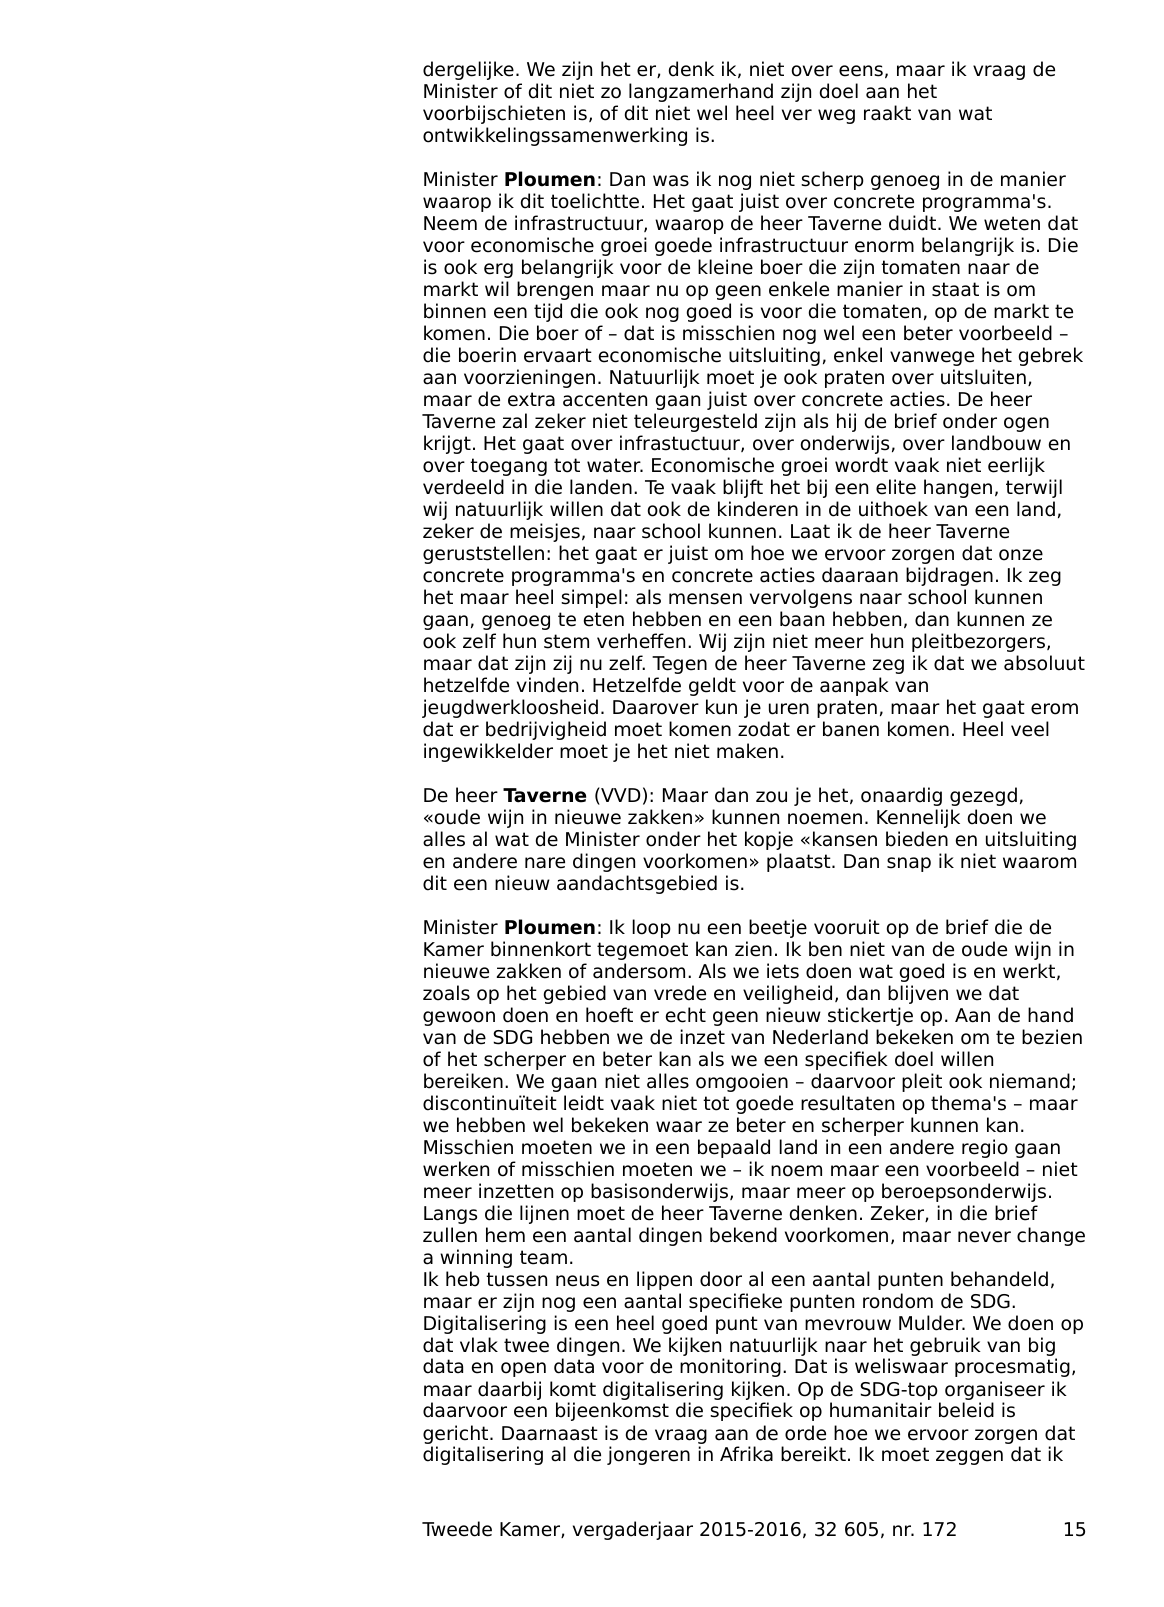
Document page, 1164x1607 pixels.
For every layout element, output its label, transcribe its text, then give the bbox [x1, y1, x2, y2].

text Minister Ploumen: Dan was ik nog niet scherp genoeg in de manier waarop ik dit toelichtte. Het gaat juist over concrete programma's. Neem de infrastructuur, waarop de heer Taverne duidt. We weten dat voor economische groei goede infrastructuur enorm belangrijk is. Die is ook erg belangrijk voor de kleine boer die zijn tomaten naar de markt wil brengen maar nu op geen enkele manier in staat is om binnen een tijd die ook nog goed is voor die tomaten, op de markt te komen. Die boer of – dat is misschien nog wel een beter voorbeeld – die boerin ervaart economische uitsluiting, enkel vanwege het gebrek aan voorzieningen. Natuurlijk moet je ook praten over uitsluiten, maar de extra accenten gaan juist over concrete acties. De heer Taverne zal zeker niet teleurgesteld zijn als hij de brief onder ogen krijgt. Het gaat over infrastuctuur, over onderwijs, over landbouw en over toegang tot water. Economische groei wordt vaak niet eerlijk verdeeld in die landen. Te vaak blijft het bij een elite hangen, terwijl wij natuurlijk willen dat ook de kinderen in de uithoek van een land, zeker de meisjes, naar school kunnen. Laat ik de heer Taverne geruststellen: het gaat er juist om hoe we ervoor zorgen dat onze concrete programma's en concrete acties daaraan bijdragen. Ik zeg het maar heel simpel: als mensen vervolgens naar school kunnen gaan, genoeg te eten hebben en een baan hebben, dan kunnen ze ook zelf hun stem verheffen. Wij zijn niet meer hun pleitbezorgers, maar dat zijn zij nu zelf. Tegen de heer Taverne zeg ik dat we absoluut hetzelfde vinden. Hetzelfde geldt voor de aanpak van jeugdwerkloosheid. Daarover kun je uren praten, maar het gaat erom dat er bedrijvigheid moet komen zodat er banen komen. Heel veel ingewikkelder moet je het niet maken. [422, 169, 1087, 763]
text dergelijke. We zijn het er, denk ik, niet over eens, maar ik vraag de Minister of dit niet zo langzamerhand zijn doel aan het voorbijschieten is, of dit niet wel heel ver weg raakt van wat ontwikkelingssamenwerking is. [422, 59, 1087, 147]
text Ik heb tussen neus en lippen door al een aantal punten behandeld, maar er zijn nog een aantal specifieke punten rondom de SDG. Digitalisering is een heel goed punt van mevrouw Mulder. We doen op dat vlak twee dingen. We kijken natuurlijk naar het gebruik van big data en open data voor de monitoring. Dat is weliswaar procesmatig, maar daarbij komt digitalisering kijken. Op de SDG-top organiseer ik daarvoor een bijeenkomst die specifiek op humanitair beleid is gericht. Daarnaast is de vraag aan de orde hoe we ervoor zorgen dat digitalisering al die jongeren in Afrika bereikt. Ik moet zeggen dat ik [422, 1268, 1087, 1466]
text De heer Taverne (VVD): Maar dan zou je het, onaardig gezegd, «oude wijn in nieuwe zakken» kunnen noemen. Kennelijk doen we alles al wat de Minister onder het kopje «kansen bieden en uitsluiting en andere nare dingen voorkomen» plaatst. Dan snap ik niet waarom dit een nieuw aandachtsgebied is. [422, 785, 1087, 895]
text Minister Ploumen: Ik loop nu een beetje vooruit op de brief die de Kamer binnenkort tegemoet kan zien. Ik ben niet van de oude wijn in nieuwe zakken of andersom. Als we iets doen wat goed is en werkt, zoals op het gebied van vrede en veiligheid, dan blijven we dat gewoon doen en hoeft er echt geen nieuw stickertje op. Aan de hand van de SDG hebben we de inzet van Nederland bekeken om te bezien of het scherper en beter kan als we een specifiek doel willen bereiken. We gaan niet alles omgooien – daarvoor pleit ook niemand; discontinuïteit leidt vaak niet tot goede resultaten op thema's – maar we hebben wel bekeken waar ze beter en scherper kunnen kan. Misschien moeten we in een bepaald land in een andere regio gaan werken of misschien moeten we – ik noem maar een voorbeeld – niet meer inzetten op basisonderwijs, maar meer op beroepsonderwijs. Langs die lijnen moet de heer Taverne denken. Zeker, in die brief zullen hem een aantal dingen bekend voorkomen, maar never change a winning team. [422, 917, 1087, 1268]
